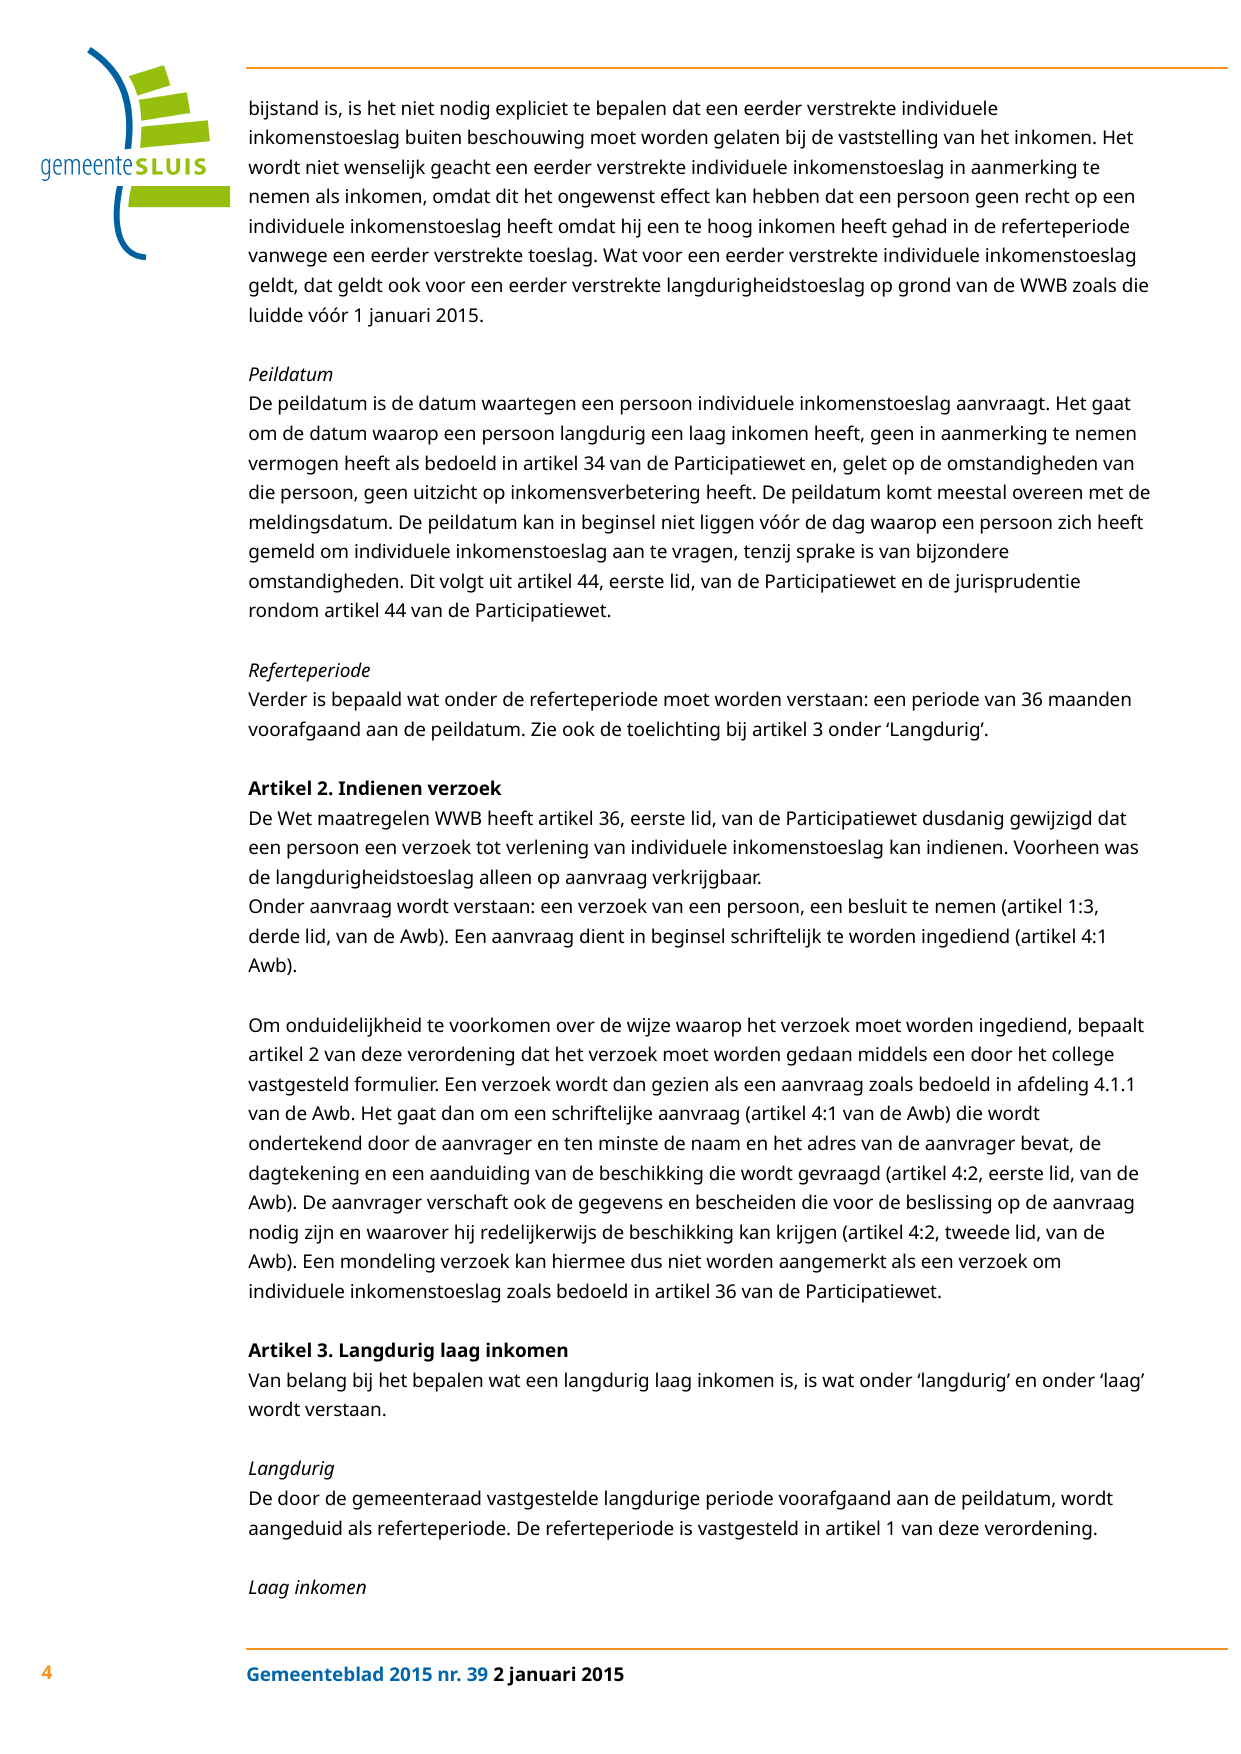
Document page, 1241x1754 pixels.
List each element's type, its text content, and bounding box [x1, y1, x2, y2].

text Om onduidelijkheid te voorkomen over de wijze waarop het verzoek moet worden ingediend, bepaalt artikel 2 van deze verordening dat het verzoek moet worden gedaan middels een door het college vastgesteld formulier. Een verzoek wordt dan gezien als een aanvraag zoals bedoeld in afdeling 4.1.1 van de Awb. Het gaat dan om een schriftelijke aanvraag (artikel 4:1 van de Awb) die wordt ondertekend door de aanvrager en ten minste de naam en het adres van de aanvrager bevat, de dagtekening en een aanduiding van de beschikking die wordt gevraagd (artikel 4:2, eerste lid, van de Awb). De aanvrager verschaft ook de gegevens en bescheiden die voor de beslissing op de aanvraag nodig zijn en waarover hij redelijkerwijs de beschikking kan krijgen (artikel 4:2, tweede lid, van de Awb). Een mondeling verzoek kan hiermee dus niet worden aangemerkt als een verzoek om individuele inkomenstoeslag zoals bedoeld in artikel 36 van de Participatiewet. [248, 1012, 1152, 1304]
text Laag inkomen [248, 1574, 1152, 1600]
text Van belang bij het bepalen wat een langdurig laag inkomen is, is wat onder ‘langdurig’ en onder ‘laag’ wordt verstaan. [248, 1367, 1152, 1422]
text bijstand is, is het niet nodig expliciet te bepalen dat een eerder verstrekte individuele inkomenstoeslag buiten beschouwing moet worden gelaten bij de vaststelling van het inkomen. Het wordt niet wenselijk geacht een eerder verstrekte individuele inkomenstoeslag in aanmerking te nemen als inkomen, omdat dit het ongewenst effect kan hebben dat een persoon geen recht op een individuele inkomenstoeslag heeft omdat hij een te hoog inkomen heeft gehad in de referteperiode vanwege een eerder verstrekte toeslag. Wat voor een eerder verstrekte individuele inkomenstoeslag geldt, dat geldt ook voor een eerder verstrekte langdurigheidstoeslag op grond van de WWB zoals die luidde vóór 1 januari 2015. [248, 95, 1152, 328]
text Peildatum [248, 361, 1152, 387]
text De peildatum is de datum waartegen een persoon individuele inkomenstoeslag aanvraagt. Het gaat om de datum waarop een persoon langdurig een laag inkomen heeft, geen in aanmerking te nemen vermogen heeft als bedoeld in artikel 34 van de Participatiewet en, gelet op de omstandigheden van die persoon, geen uitzicht op inkomensverbetering heeft. De peildatum komt meestal overeen met de meldingsdatum. De peildatum kan in beginsel niet liggen vóór de dag waarop een persoon zich heeft gemeld om individuele inkomenstoeslag aan te vragen, tenzij sprake is van bijzondere omstandigheden. Dit volgt uit artikel 44, eerste lid, van de Participatiewet en de jurisprudentie rondom artikel 44 van de Participatiewet. [248, 391, 1152, 623]
picture [41, 47, 231, 260]
text De door de gemeenteraad vastgestelde langdurige periode voorafgaand aan de peildatum, wordt aangeduid als referteperiode. De referteperiode is vastgesteld in artikel 1 van deze verordening. [248, 1485, 1152, 1541]
text Artikel 2. Indienen verzoek [248, 775, 1152, 801]
text Referteperiode [248, 657, 1152, 683]
text Onder aanvraag wordt verstaan: een verzoek van een persoon, een besluit te nemen (artikel 1:3, derde lid, van de Awb). Een aanvraag dient in beginsel schriftelijk te worden ingediend (artikel 4:1 Awb). [248, 893, 1152, 978]
text Verder is bepaald wat onder de referteperiode moet worden verstaan: een periode van 36 maanden voorafgaand aan de peildatum. Zie ook de toelichting bij artikel 3 onder ‘Langdurig’. [248, 686, 1152, 742]
text De Wet maatregelen WWB heeft artikel 36, eerste lid, van de Participatiewet dusdanig gewijzigd dat een persoon een verzoek tot verlening van individuele inkomenstoeslag kan indienen. Voorheen was de langdurigheidstoeslag alleen op aanvraag verkrijgbaar. [248, 805, 1152, 890]
text Langdurig [248, 1456, 1152, 1481]
text Artikel 3. Langdurig laag inkomen [248, 1337, 1152, 1363]
